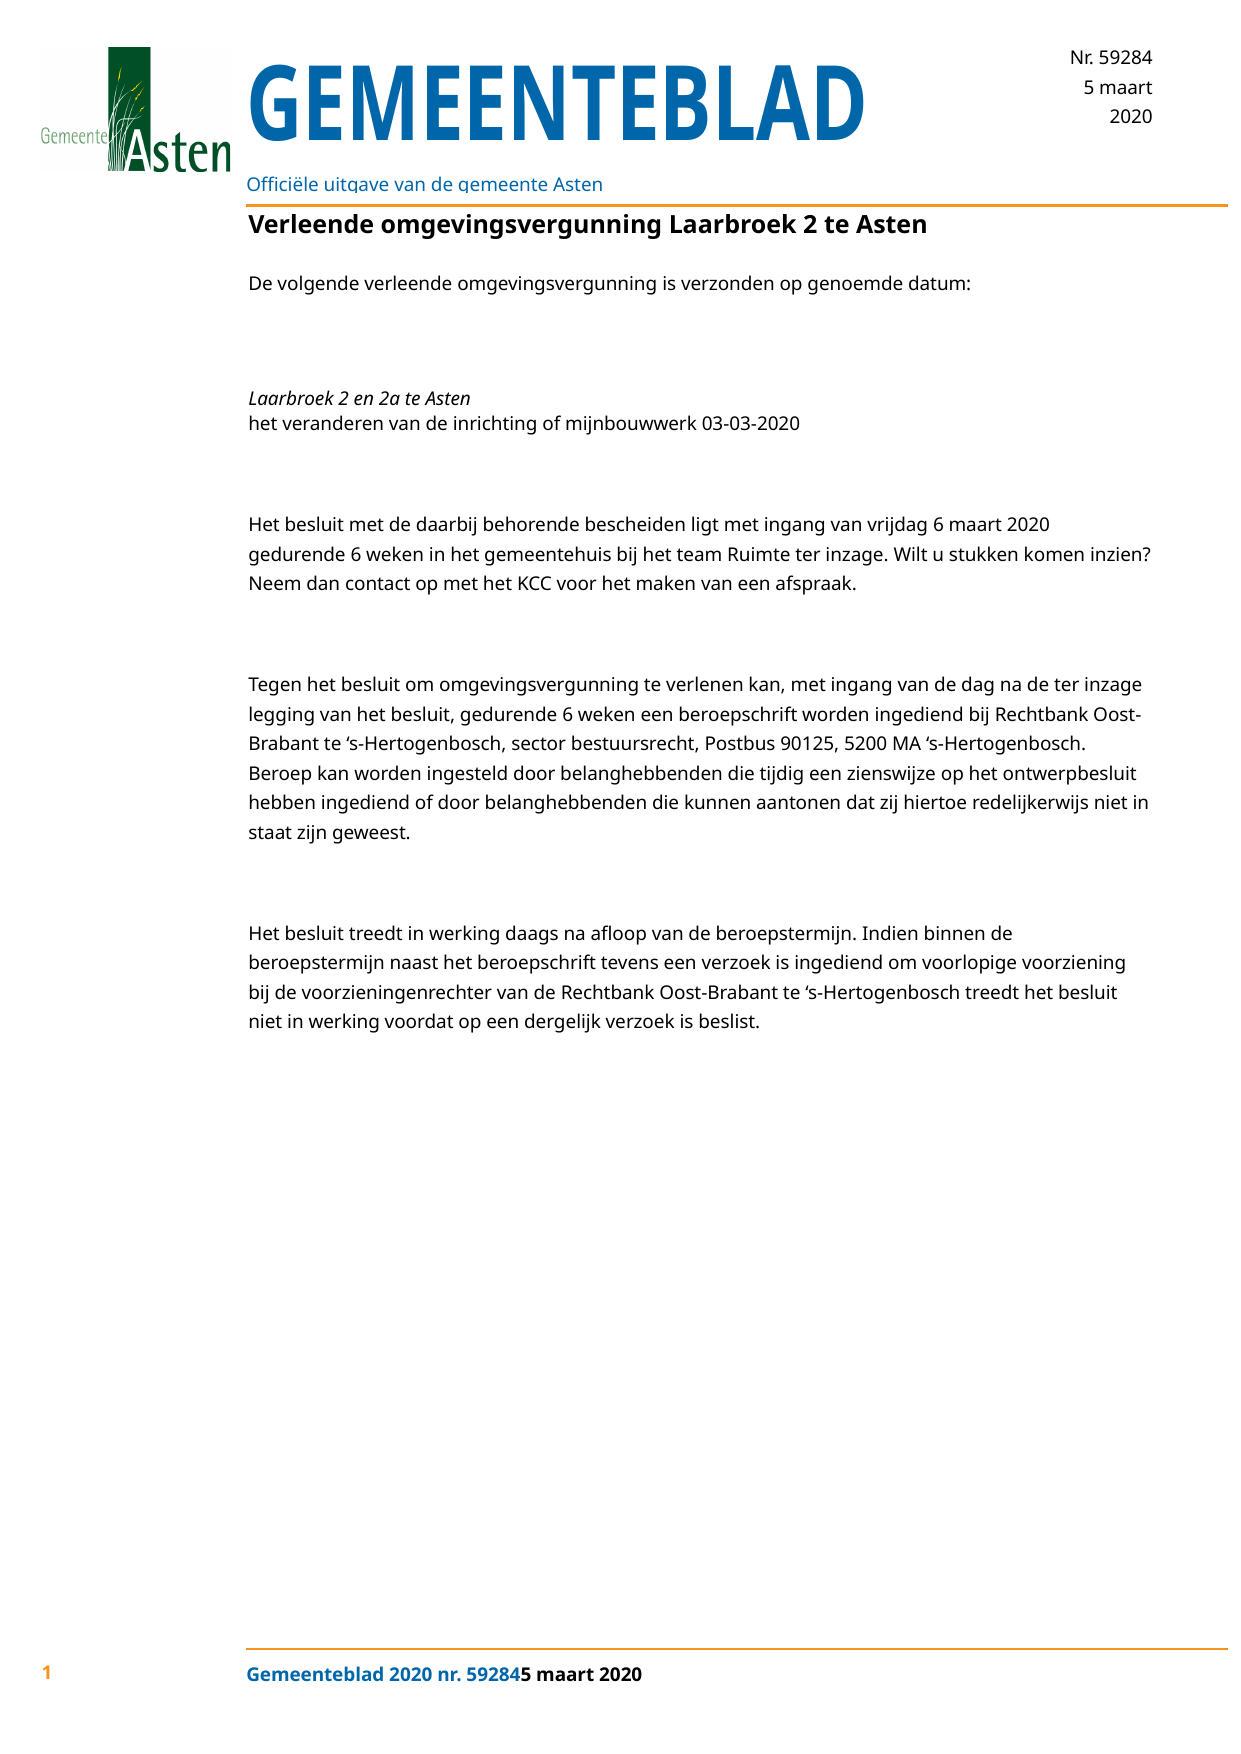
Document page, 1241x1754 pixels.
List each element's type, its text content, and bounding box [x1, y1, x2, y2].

text Het besluit treedt in werking daags na afloop van de beroepstermijn. Indien binnen de beroepstermijn naast het beroepschrift tevens een verzoek is ingediend om voorlopige voorziening bij de voorzieningenrechter van de Rechtbank Oost-Brabant te ‘s-Hertogenbosch treedt het besluit niet in werking voordat op een dergelijk verzoek is beslist. [248, 920, 1152, 1034]
text Het besluit met de daarbij behorende bescheiden ligt met ingang van vrijdag 6 maart 2020 gedurende 6 weken in het gemeentehuis bij het team Ruimte ter inzage. Wilt u stukken komen inzien? Neem dan contact op met het KCC voor het maken van een afspraak. [248, 511, 1152, 596]
text Laarbroek 2 en 2a te Asten [248, 385, 1152, 410]
text Tegen het besluit om omgevingsvergunning te verlenen kan, met ingang van de dag na de ter inzage legging van het besluit, gedurende 6 weken een beroepschrift worden ingediend bij Rechtbank Oost-Brabant te ‘s-Hertogenbosch, sector bestuursrecht, Postbus 90125, 5200 MA ‘s-Hertogenbosch. Beroep kan worden ingesteld door belanghebbenden die tijdig een zienswijze op het ontwerpbesluit hebben ingediend of door belanghebbenden die kunnen aantonen dat zij hiertoe redelijkerwijs niet in staat zijn geweest. [248, 671, 1152, 845]
text Verleende omgevingsvergunning Laarbroek 2 te Asten [248, 207, 1152, 241]
picture [41, 47, 231, 172]
text het veranderen van de inrichting of mijnbouwwerk 03-03-2020 [248, 410, 1152, 436]
text De volgende verleende omgevingsvergunning is verzonden op genoemde datum: [248, 270, 1152, 296]
